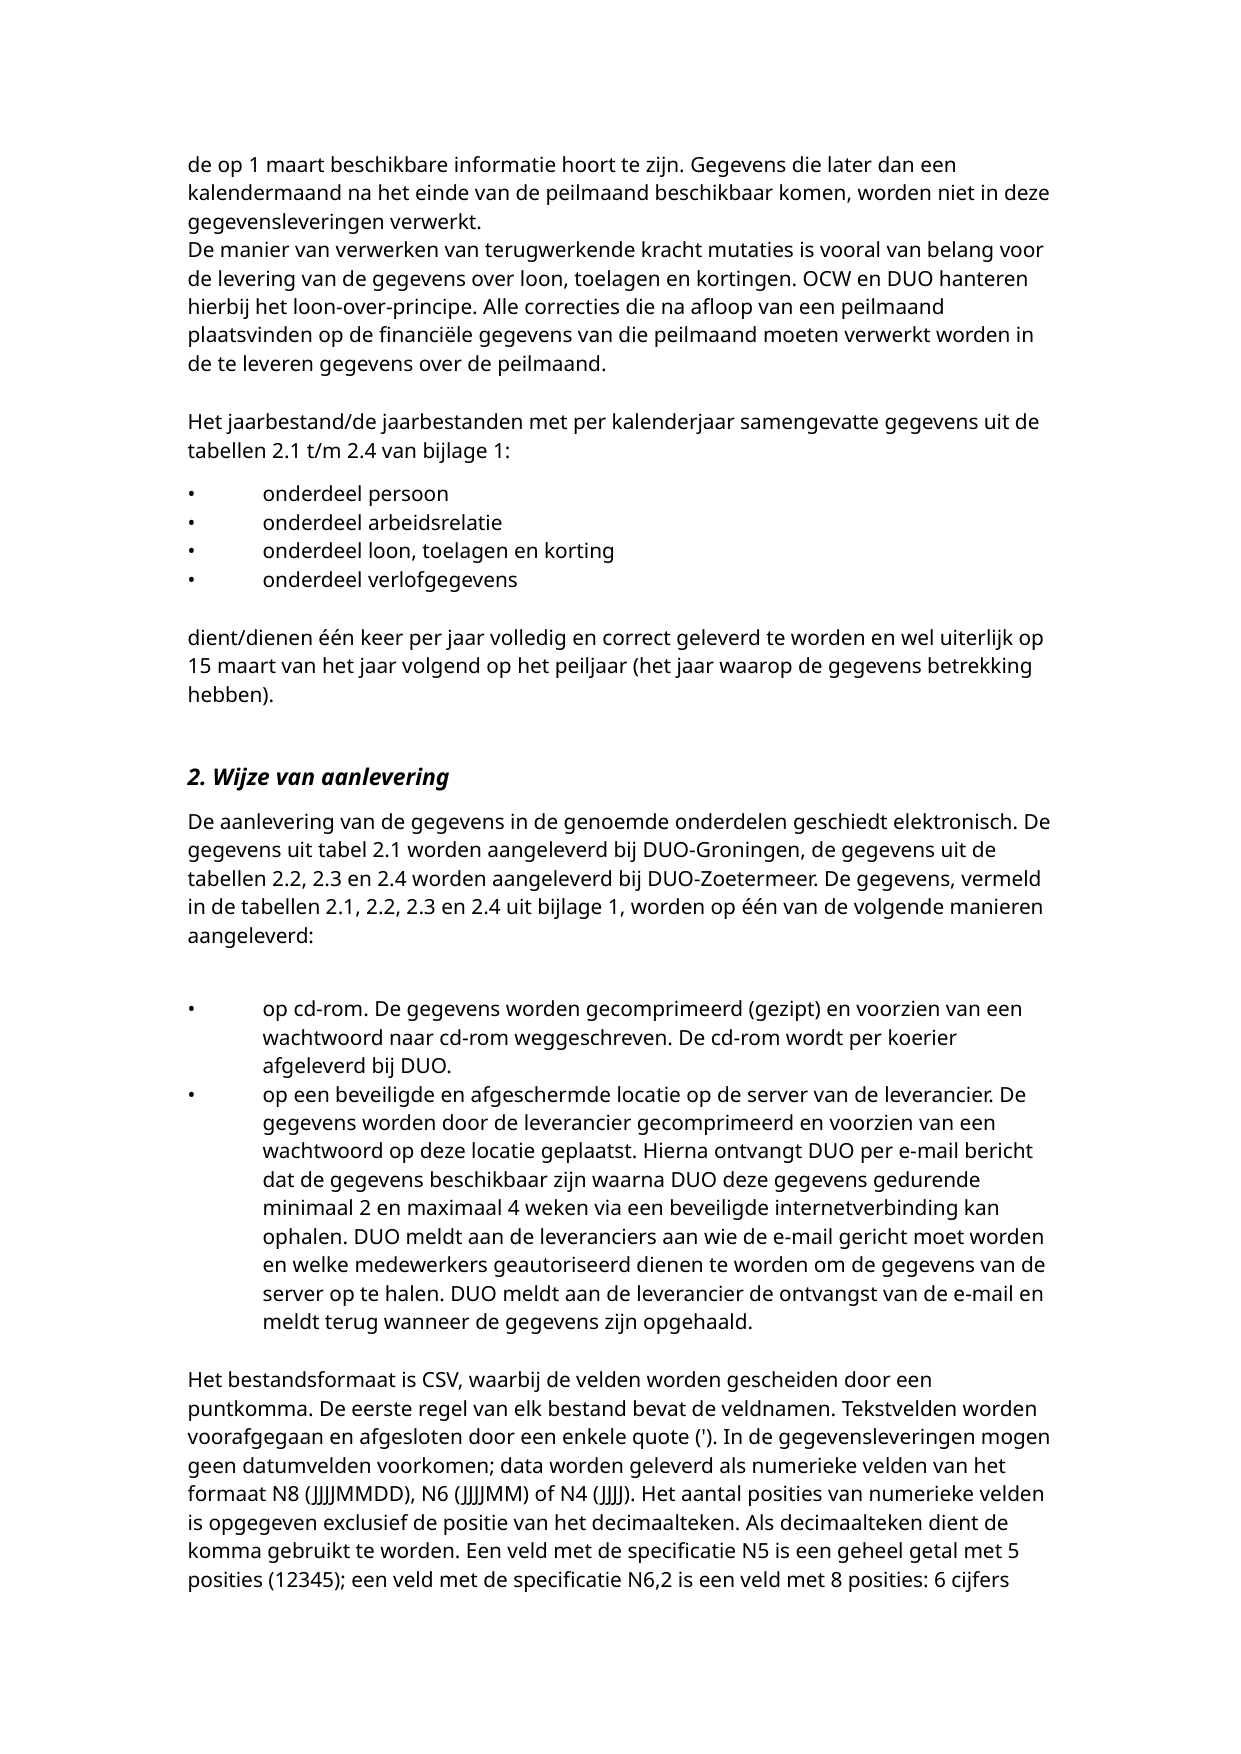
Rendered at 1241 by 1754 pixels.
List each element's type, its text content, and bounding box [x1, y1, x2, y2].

list onderdeel loon, toelagen en korting [187, 536, 1053, 565]
list op cd-rom. De gegevens worden gecomprimeerd (gezipt) en voorzien van een wachtwoord naar cd-rom weggeschreven. De cd-rom wordt per koerier afgeleverd bij DUO. [187, 994, 1053, 1080]
list op een beveiligde en afgeschermde locatie op de server van de leverancier. De gegevens worden door de leverancier gecomprimeerd en voorzien van een wachtwoord op deze locatie geplaatst. Hierna ontvangt DUO per e-mail bericht dat de gegevens beschikbaar zijn waarna DUO deze gegevens gedurende minimaal 2 en maximaal 4 weken via een beveiligde internetverbinding kan ophalen. DUO meldt aan de leveranciers aan wie de e-mail gericht moet worden en welke medewerkers geautoriseerd dienen te worden om de gegevens van de server op te halen. DUO meldt aan de leverancier de ontvangst van de e-mail en meldt terug wanneer de gegevens zijn opgehaald. [187, 1080, 1053, 1336]
text De manier van verwerken van terugwerkende kracht mutaties is vooral van belang voor de levering van de gegevens over loon, toelagen en kortingen. OCW en DUO hanteren hierbij het loon-over-principe. Alle correcties die na afloop van een peilmaand plaatsvinden op de financiële gegevens van die peilmaand moeten verwerkt worden in de te leveren gegevens over de peilmaand. [187, 235, 1053, 377]
text de op 1 maart beschikbare informatie hoort te zijn. Gegevens die later dan een kalendermaand na het einde van de peilmaand beschikbaar komen, worden niet in deze gegevensleveringen verwerkt. [187, 150, 1053, 235]
list onderdeel persoon [187, 479, 1053, 508]
text De aanlevering van de gegevens in de genoemde onderdelen geschiedt elektronisch. De gegevens uit tabel 2.1 worden aangeleverd bij DUO-Groningen, de gegevens uit de tabellen 2.2, 2.3 en 2.4 worden aangeleverd bij DUO-Zoetermeer. De gegevens, vermeld in de tabellen 2.1, 2.2, 2.3 en 2.4 uit bijlage 1, worden op één van de volgende manieren aangeleverd: [187, 807, 1053, 949]
list onderdeel arbeidsrelatie [187, 508, 1053, 536]
text dient/dienen één keer per jaar volledig en correct geleverd te worden en wel uiterlijk op 15 maart van het jaar volgend op het peiljaar (het jaar waarop de gegevens betrekking hebben). [187, 623, 1053, 708]
text Het jaarbestand/de jaarbestanden met per kalenderjaar samengevatte gegevens uit de tabellen 2.1 t/m 2.4 van bijlage 1: [187, 407, 1053, 464]
list onderdeel verlofgegevens [187, 565, 1053, 593]
text Het bestandsformaat is CSV, waarbij de velden worden gescheiden door een puntkomma. De eerste regel van elk bestand bevat de veldnamen. Tekstvelden worden voorafgegaan en afgesloten door een enkele quote ('). In de gegevensleveringen mogen geen datumvelden voorkomen; data worden geleverd als numerieke velden van het formaat N8 (JJJJMMDD), N6 (JJJJMM) of N4 (JJJJ). Het aantal posities van numerieke velden is opgegeven exclusief de positie van het decimaalteken. Als decimaalteken dient de komma gebruikt te worden. Een veld met de specificatie N5 is een geheel getal met 5 posities (12345); een veld met de specificatie N6,2 is een veld met 8 posities: 6 cijfers [187, 1366, 1053, 1593]
subtitle 2. Wijze van aanlevering [187, 761, 1053, 792]
